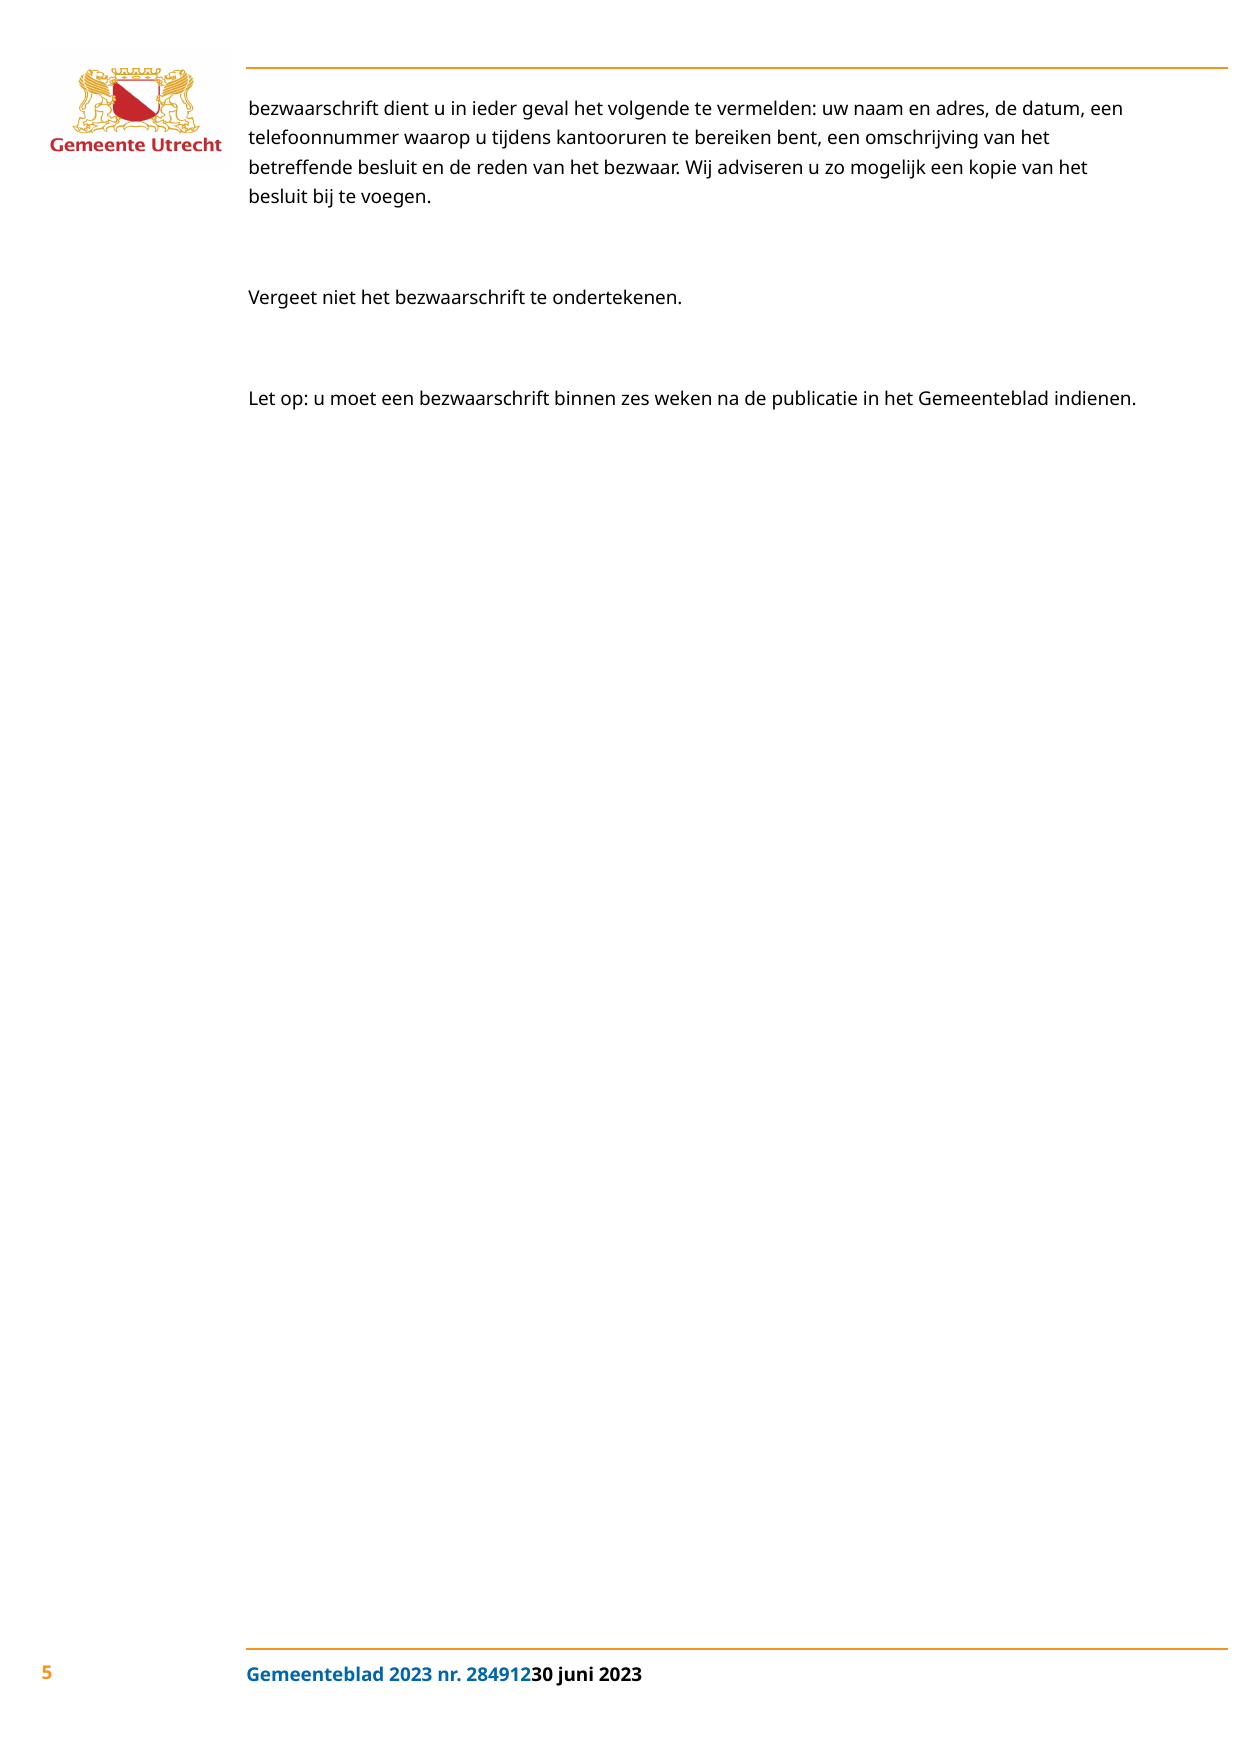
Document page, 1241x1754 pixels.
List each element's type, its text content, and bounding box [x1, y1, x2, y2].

text Let op: u moet een bezwaarschrift binnen zes weken na de publicatie in het Gemeenteblad indienen. [248, 385, 1152, 411]
picture [41, 47, 231, 172]
text Vergeet niet het bezwaarschrift te ondertekenen. [248, 284, 1152, 310]
text bezwaarschrift dient u in ieder geval het volgende te vermelden: uw naam en adres, de datum, een telefoonnummer waarop u tijdens kantooruren te bereiken bent, een omschrijving van het betreffende besluit en de reden van het bezwaar. Wij adviseren u zo mogelijk een kopie van het besluit bij te voegen. [248, 95, 1152, 209]
